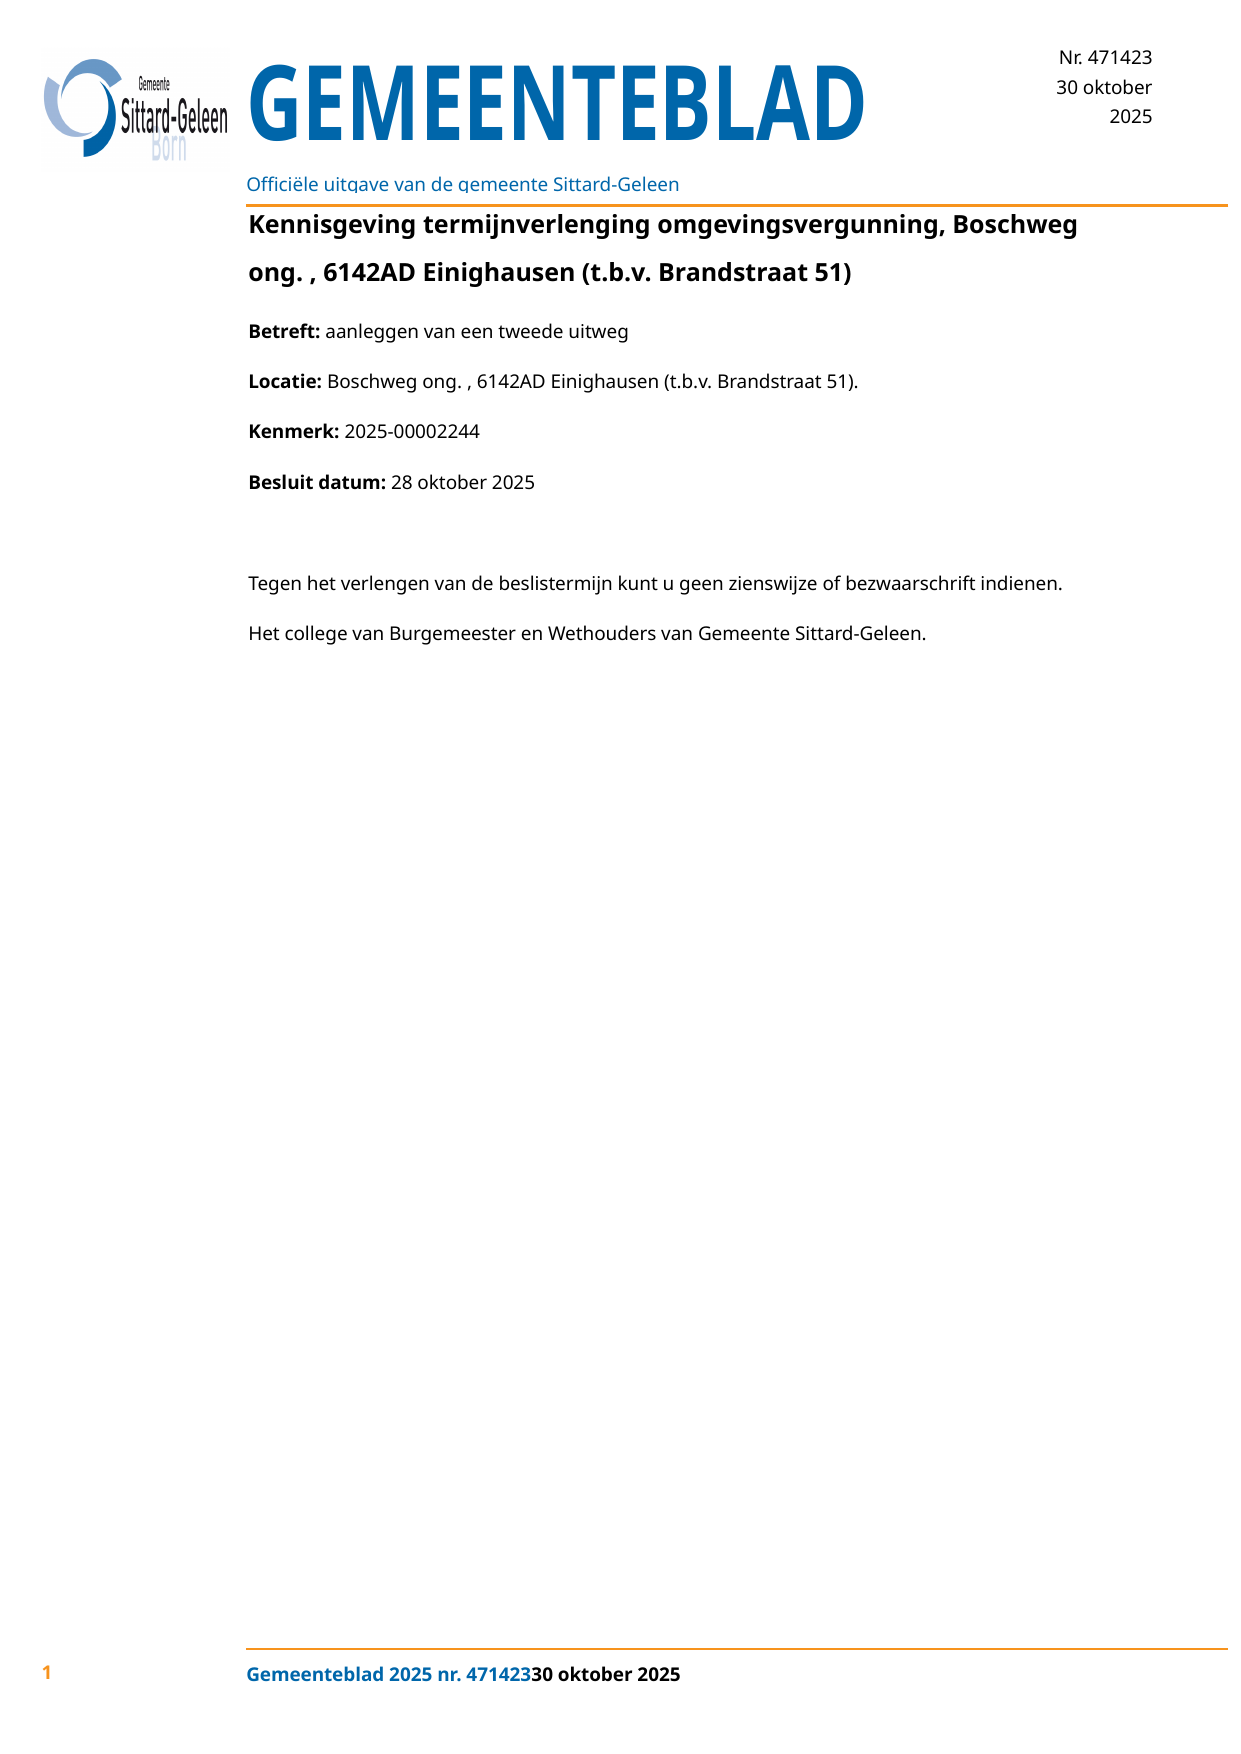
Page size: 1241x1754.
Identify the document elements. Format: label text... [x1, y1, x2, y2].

text Het college van Burgemeester en Wethouders van Gemeente Sittard-Geleen. [248, 620, 1152, 646]
picture [41, 47, 231, 172]
text Besluit datum: 28 oktober 2025 [248, 469, 1152, 495]
text Betreft: aanleggen van een tweede uitweg [248, 318, 1152, 344]
text Locatie: Boschweg ong. , 6142AD Einighausen (t.b.v. Brandstraat 51). [248, 368, 1152, 394]
text Tegen het verlengen van de beslistermijn kunt u geen zienswijze of bezwaarschrift indienen. [248, 570, 1152, 596]
text Kennisgeving termijnverlenging omgevingsvergunning, Boschweg ong. , 6142AD Einighausen (t.b.v. Brandstraat 51) [248, 207, 1152, 288]
text Kenmerk: 2025-00002244 [248, 419, 1152, 444]
